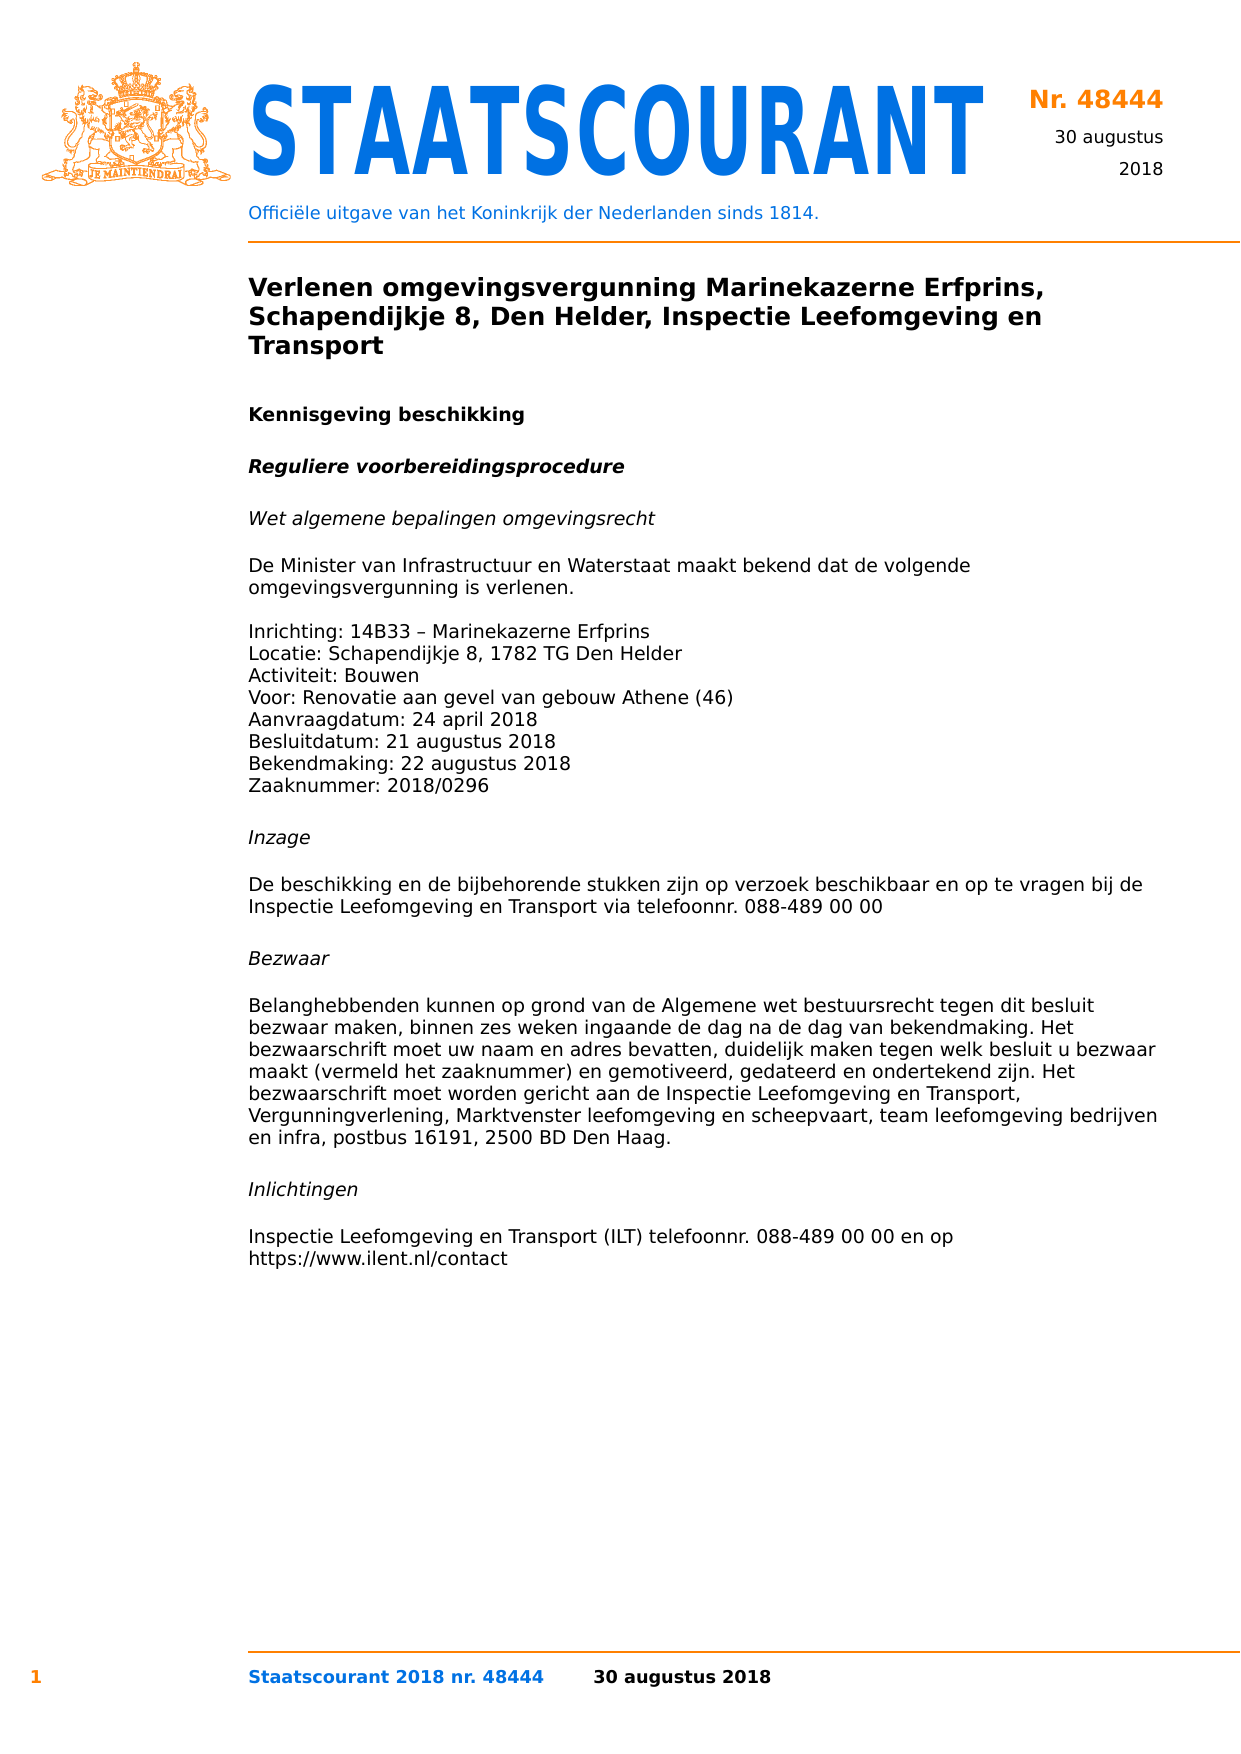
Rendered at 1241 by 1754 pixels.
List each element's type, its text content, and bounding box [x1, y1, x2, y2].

table_cell 2018 [998, 153, 1240, 203]
table_header Nr. 48444 [998, 62, 1240, 121]
table_cell 30 augustus [998, 121, 1240, 153]
table_cell Officiële uitgave van het Koninkrijk der Nederlanden sinds 1814. [248, 203, 1240, 241]
text De beschikking en de bijbehorende stukken zijn op verzoek beschikbaar en op te vragen bij de Inspectie Leefomgeving en Transport via telefoonnr. 088-489 00 00 [248, 874, 1163, 918]
subtitle Verlenen omgevingsvergunning Marinekazerne Erfprins, Schapendijkje 8, Den Helder, Inspectie Leefomgeving en Transport [248, 273, 1163, 361]
text Aanvraagdatum: 24 april 2018 [248, 709, 1163, 731]
text Inrichting: 14B33 – Marinekazerne Erfprins [248, 621, 1163, 643]
table_header STAATSCOURANT [248, 62, 998, 203]
subtitle Bezwaar [248, 948, 1163, 970]
text De Minister van Infrastructuur en Waterstaat maakt bekend dat de volgende omgevingsvergunning is verlenen. [248, 555, 1163, 599]
text Voor: Renovatie aan gevel van gebouw Athene (46) [248, 687, 1163, 709]
subtitle Inzage [248, 827, 1163, 849]
subtitle Reguliere voorbereidingsprocedure [248, 456, 1163, 478]
subtitle Inlichtingen [248, 1179, 1163, 1201]
picture [41, 62, 231, 186]
text Locatie: Schapendijkje 8, 1782 TG Den Helder [248, 643, 1163, 665]
text Inspectie Leefomgeving en Transport (ILT) telefoonnr. 088-489 00 00 en op https://www.ilent.nl/contact [248, 1226, 1163, 1269]
text Besluitdatum: 21 augustus 2018 [248, 731, 1163, 753]
subtitle Kennisgeving beschikking [248, 404, 1163, 426]
text Bekendmaking: 22 augustus 2018 [248, 753, 1163, 775]
subtitle Wet algemene bepalingen omgevingsrecht [248, 508, 1163, 530]
text Activiteit: Bouwen [248, 665, 1163, 687]
table_header [25, 62, 248, 241]
text Zaaknummer: 2018/0296 [248, 775, 1163, 797]
text Belanghebbenden kunnen op grond van de Algemene wet bestuursrecht tegen dit besluit bezwaar maken, binnen zes weken ingaande de dag na de dag van bekendmaking. Het bezwaarschrift moet uw naam en adres bevatten, duidelijk maken tegen welk besluit u bezwaar maakt (vermeld het zaaknummer) en gemotiveerd, gedateerd en ondertekend zijn. Het bezwaarschrift moet worden gericht aan de Inspectie Leefomgeving en Transport, Vergunningverlening, Marktvenster leefomgeving en scheepvaart, team leefomgeving bedrijven en infra, postbus 16191, 2500 BD Den Haag. [248, 995, 1163, 1149]
